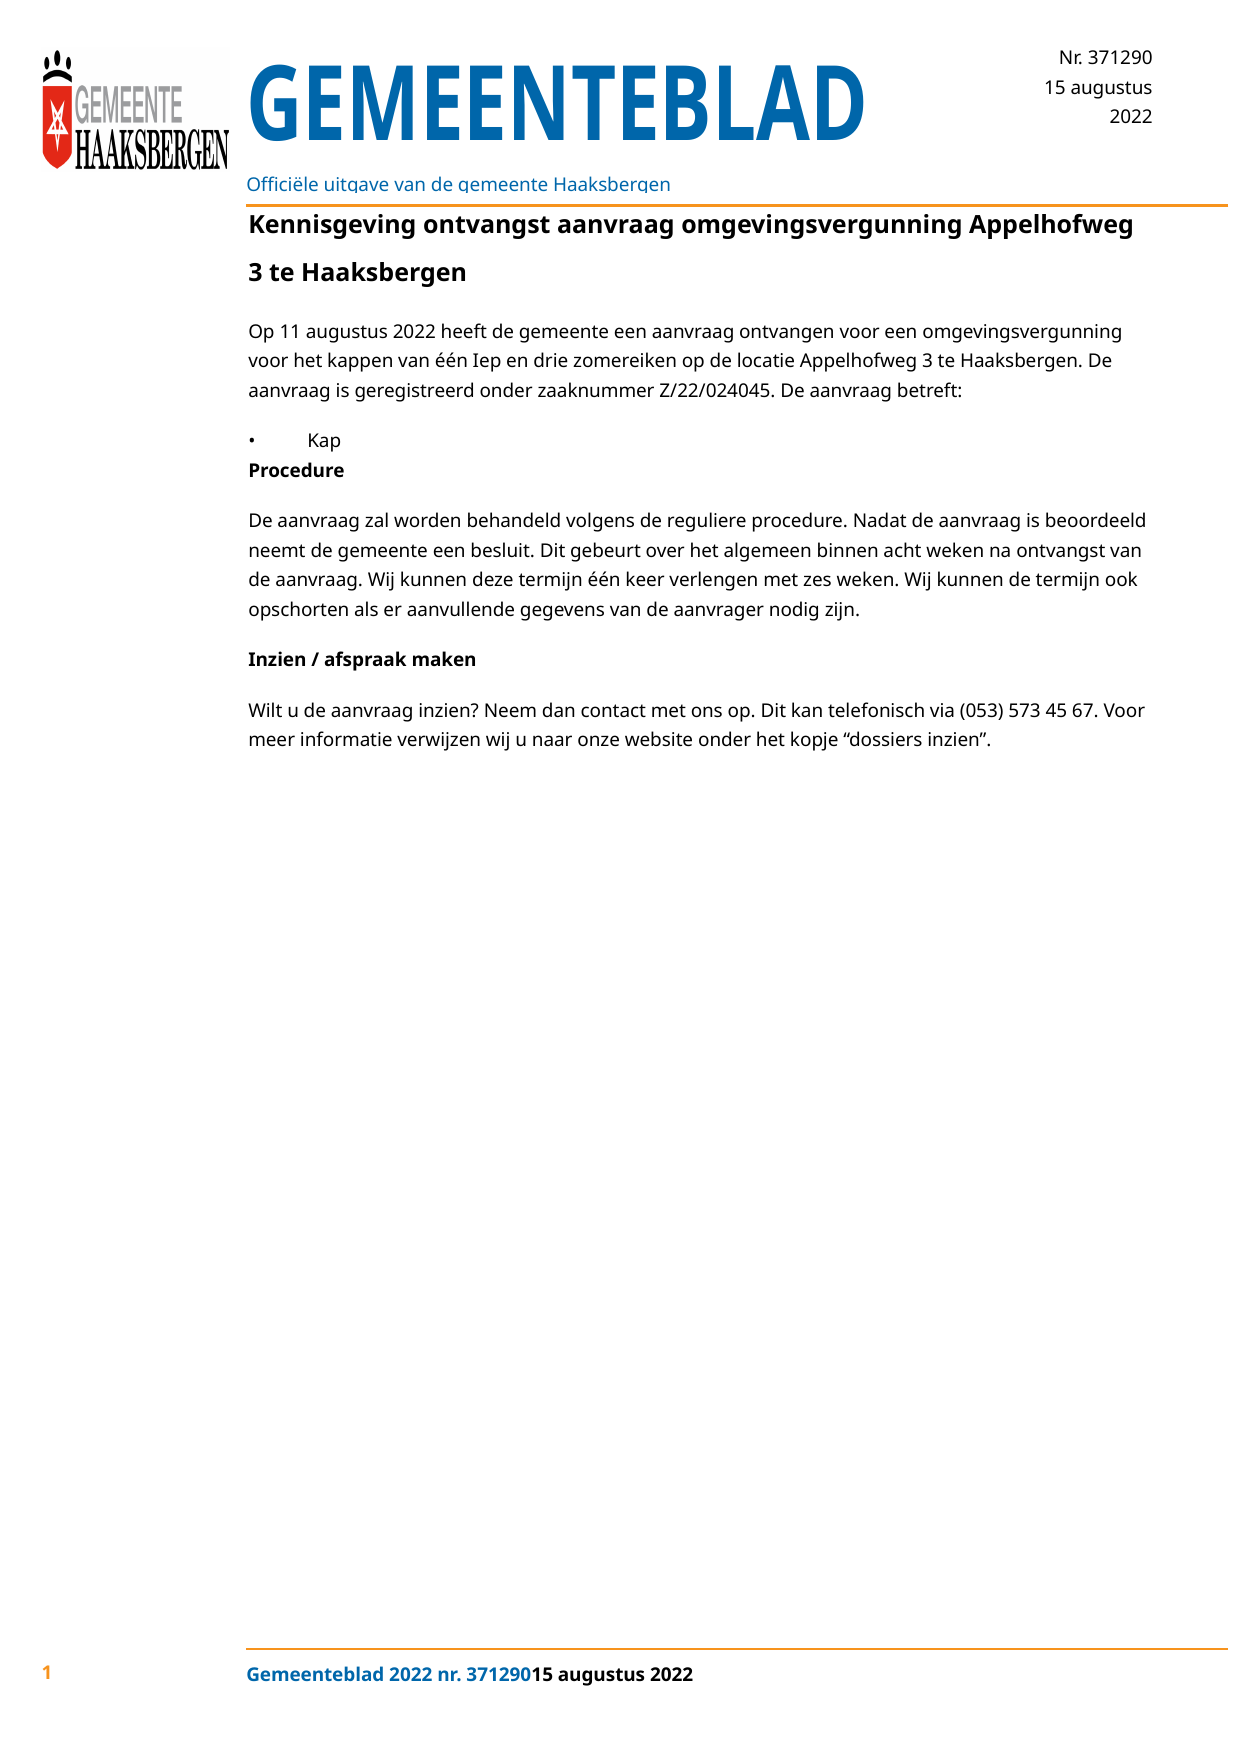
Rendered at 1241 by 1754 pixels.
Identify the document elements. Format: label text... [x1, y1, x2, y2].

text Wilt u de aanvraag inzien? Neem dan contact met ons op. Dit kan telefonisch via (053) 573 45 67. Voor meer informatie verwijzen wij u naar onze website onder het kopje “dossiers inzien”. [248, 697, 1152, 752]
list Kap [248, 427, 1152, 453]
text Kennisgeving ontvangst aanvraag omgevingsvergunning Appelhofweg 3 te Haaksbergen [248, 207, 1152, 288]
text De aanvraag zal worden behandeld volgens de reguliere procedure. Nadat de aanvraag is beoordeeld neemt de gemeente een besluit. Dit gebeurt over het algemeen binnen acht weken na ontvangst van de aanvraag. Wij kunnen deze termijn één keer verlengen met zes weken. Wij kunnen de termijn ook opschorten als er aanvullende gegevens van de aanvrager nodig zijn. [248, 507, 1152, 622]
text Op 11 augustus 2022 heeft de gemeente een aanvraag ontvangen voor een omgevingsvergunning voor het kappen van één Iep en drie zomereiken op de locatie Appelhofweg 3 te Haaksbergen. De aanvraag is geregistreerd onder zaaknummer Z/22/024045. De aanvraag betreft: [248, 318, 1152, 403]
text Procedure [248, 457, 1152, 483]
picture [41, 47, 231, 172]
text Inzien / afspraak maken [248, 647, 1152, 672]
